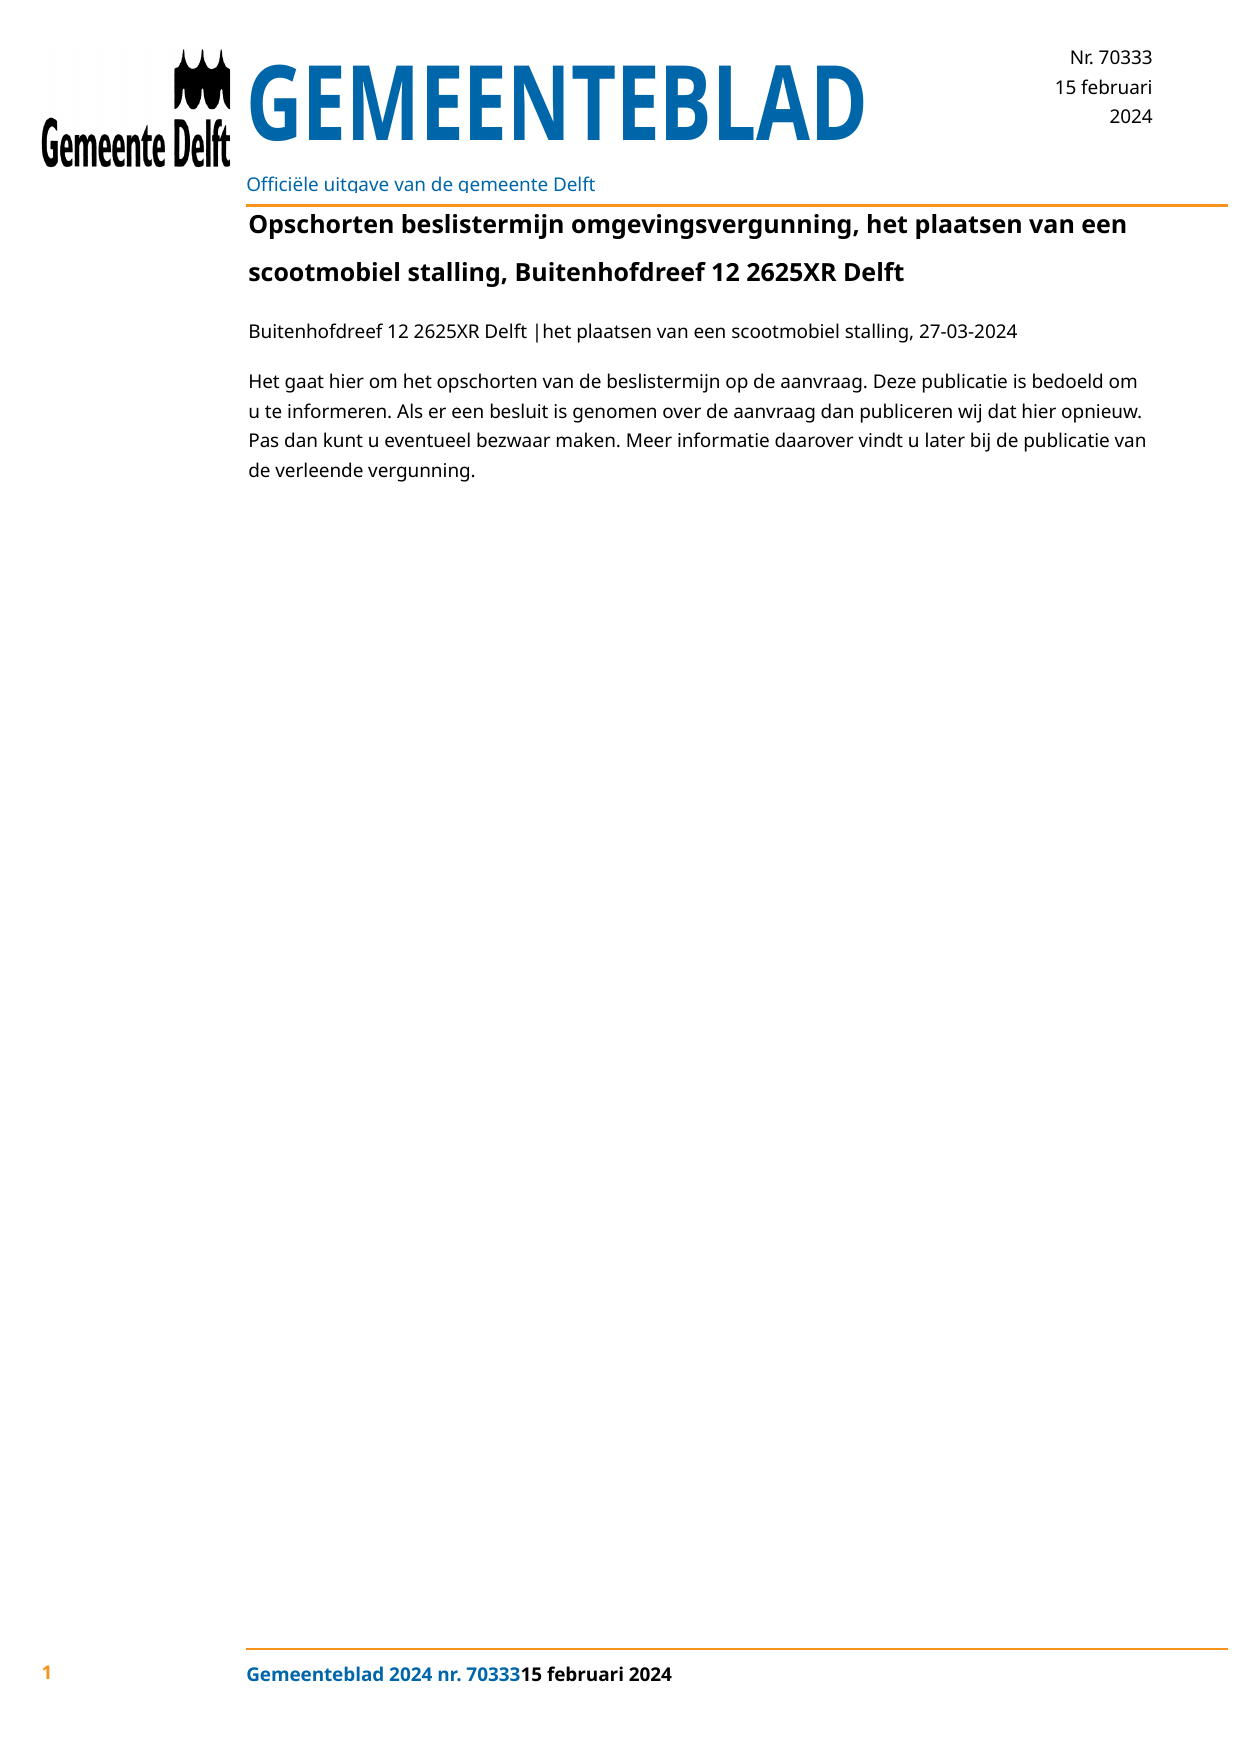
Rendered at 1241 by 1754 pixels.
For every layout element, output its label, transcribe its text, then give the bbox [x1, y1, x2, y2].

picture [41, 47, 231, 172]
text Het gaat hier om het opschorten van de beslistermijn op de aanvraag. Deze publicatie is bedoeld om u te informeren. Als er een besluit is genomen over de aanvraag dan publiceren wij dat hier opnieuw. Pas dan kunt u eventueel bezwaar maken. Meer informatie daarover vindt u later bij de publicatie van de verleende vergunning. [248, 368, 1152, 483]
text Opschorten beslistermijn omgevingsvergunning, het plaatsen van een scootmobiel stalling, Buitenhofdreef 12 2625XR Delft [248, 207, 1152, 288]
text Buitenhofdreef 12 2625XR Delft |het plaatsen van een scootmobiel stalling, 27-03-2024 [248, 318, 1152, 344]
